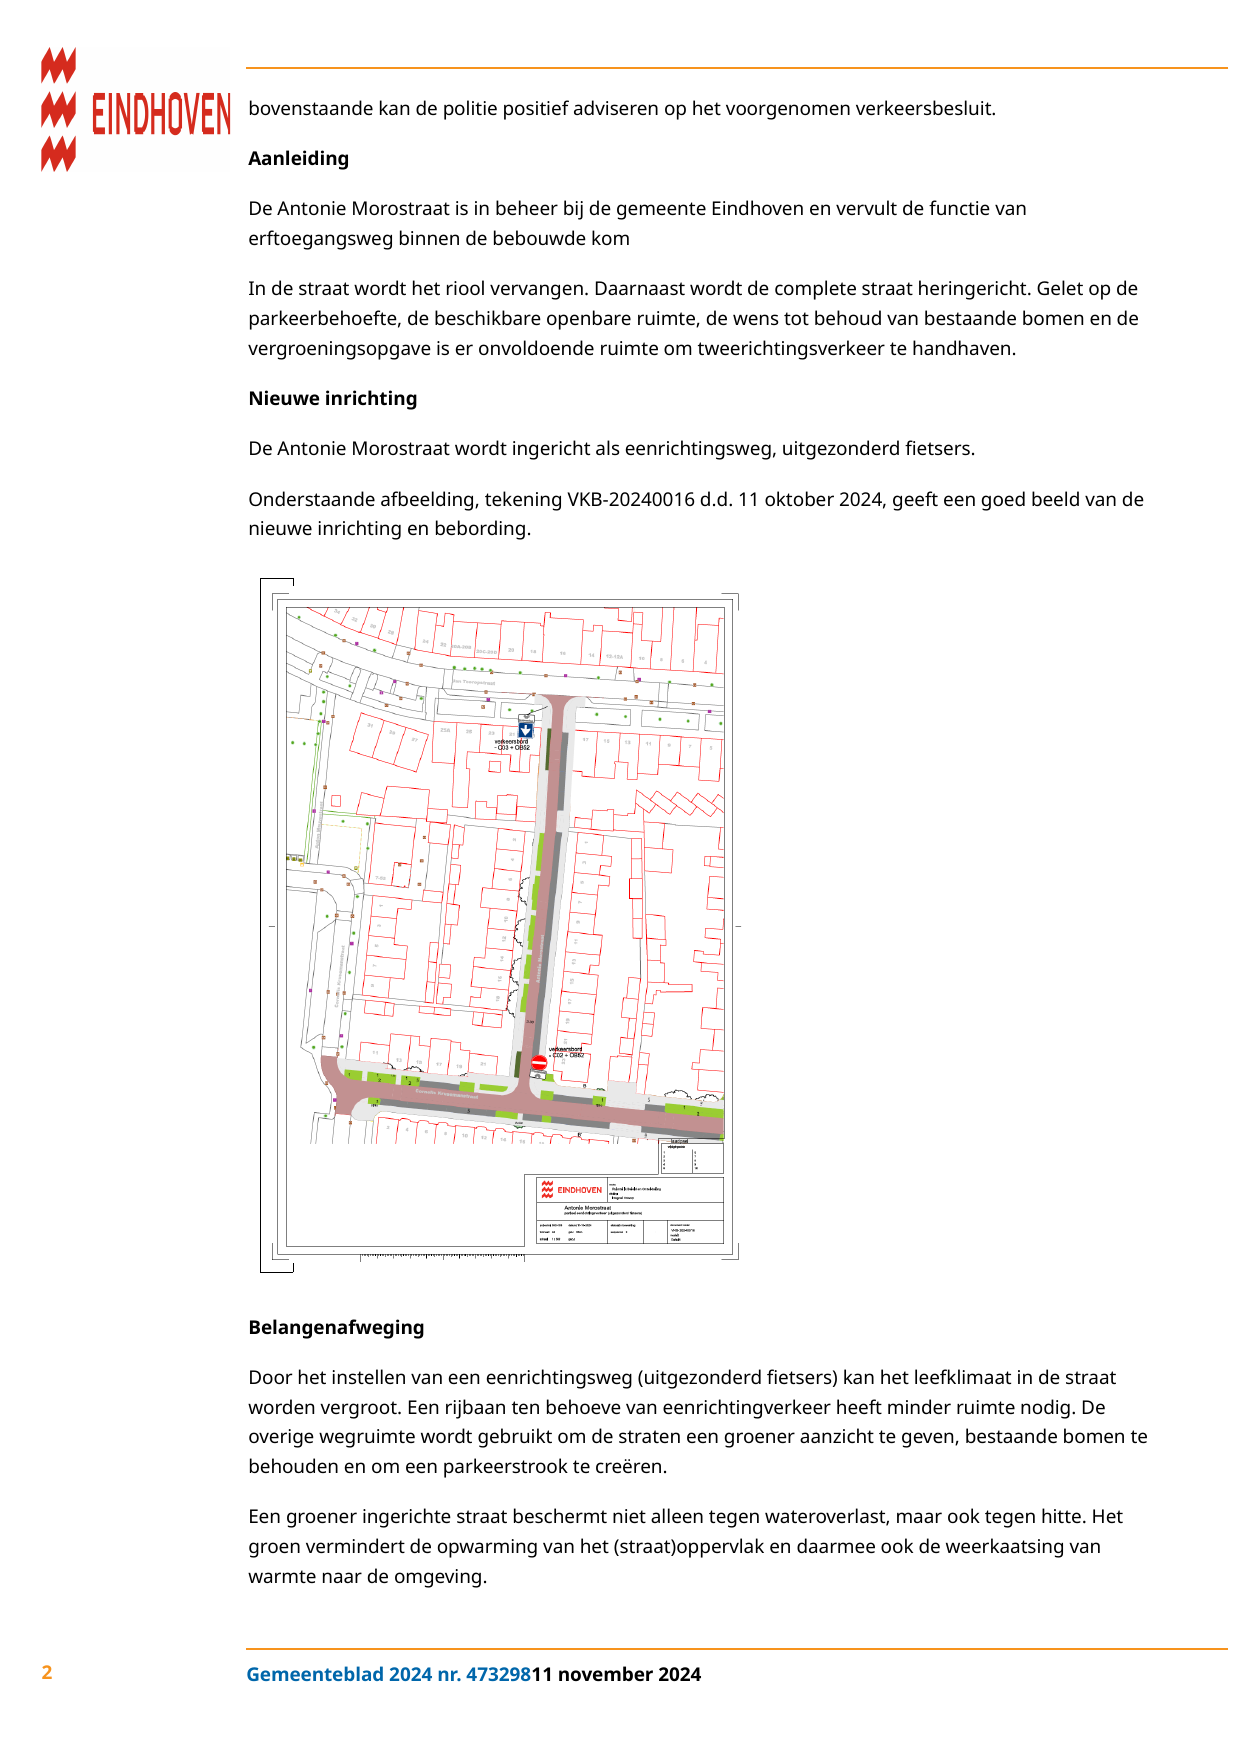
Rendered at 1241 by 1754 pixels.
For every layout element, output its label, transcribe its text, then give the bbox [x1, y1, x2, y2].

text Door het instellen van een eenrichtingsweg (uitgezonderd fietsers) kan het leefklimaat in de straat worden vergroot. Een rijbaan ten behoeve van eenrichtingverkeer heeft minder ruimte nodig. De overige wegruimte wordt gebruikt om de straten een groener aanzicht te geven, bestaande bomen te behouden en om een parkeerstrook te creëren. [248, 1364, 1152, 1479]
text In de straat wordt het riool vervangen. Daarnaast wordt de complete straat heringericht. Gelet op de parkeerbehoefte, de beschikbare openbare ruimte, de wens tot behoud van bestaande bomen en de vergroeningsopgave is er onvoldoende ruimte om tweerichtingsverkeer te handhaven. [248, 276, 1152, 361]
text Een groener ingerichte straat beschermt niet alleen tegen wateroverlast, maar ook tegen hitte. Het groen vermindert de opwarming van het (straat)oppervlak en daarmee ook de weerkaatsing van warmte naar de omgeving. [248, 1504, 1152, 1589]
picture [41, 47, 231, 172]
text bovenstaande kan de politie positief adviseren op het voorgenomen verkeersbesluit. [248, 95, 1152, 121]
text Belangenafweging [248, 1314, 1152, 1340]
text Onderstaande afbeelding, tekening VKB-20240016 d.d. 11 oktober 2024, geeft een goed beeld van de nieuwe inrichting en bebording. [248, 486, 1152, 541]
text Nieuwe inrichting [248, 385, 1152, 411]
text De Antonie Morostraat is in beheer bij de gemeente Eindhoven en vervult de functie van erftoegangsweg binnen de bebouwde kom [248, 196, 1152, 251]
text De Antonie Morostraat wordt ingericht als eenrichtingsweg, uitgezonderd fietsers. [248, 436, 1152, 461]
text Aanleiding [248, 145, 1152, 171]
picture [268, 586, 742, 1263]
